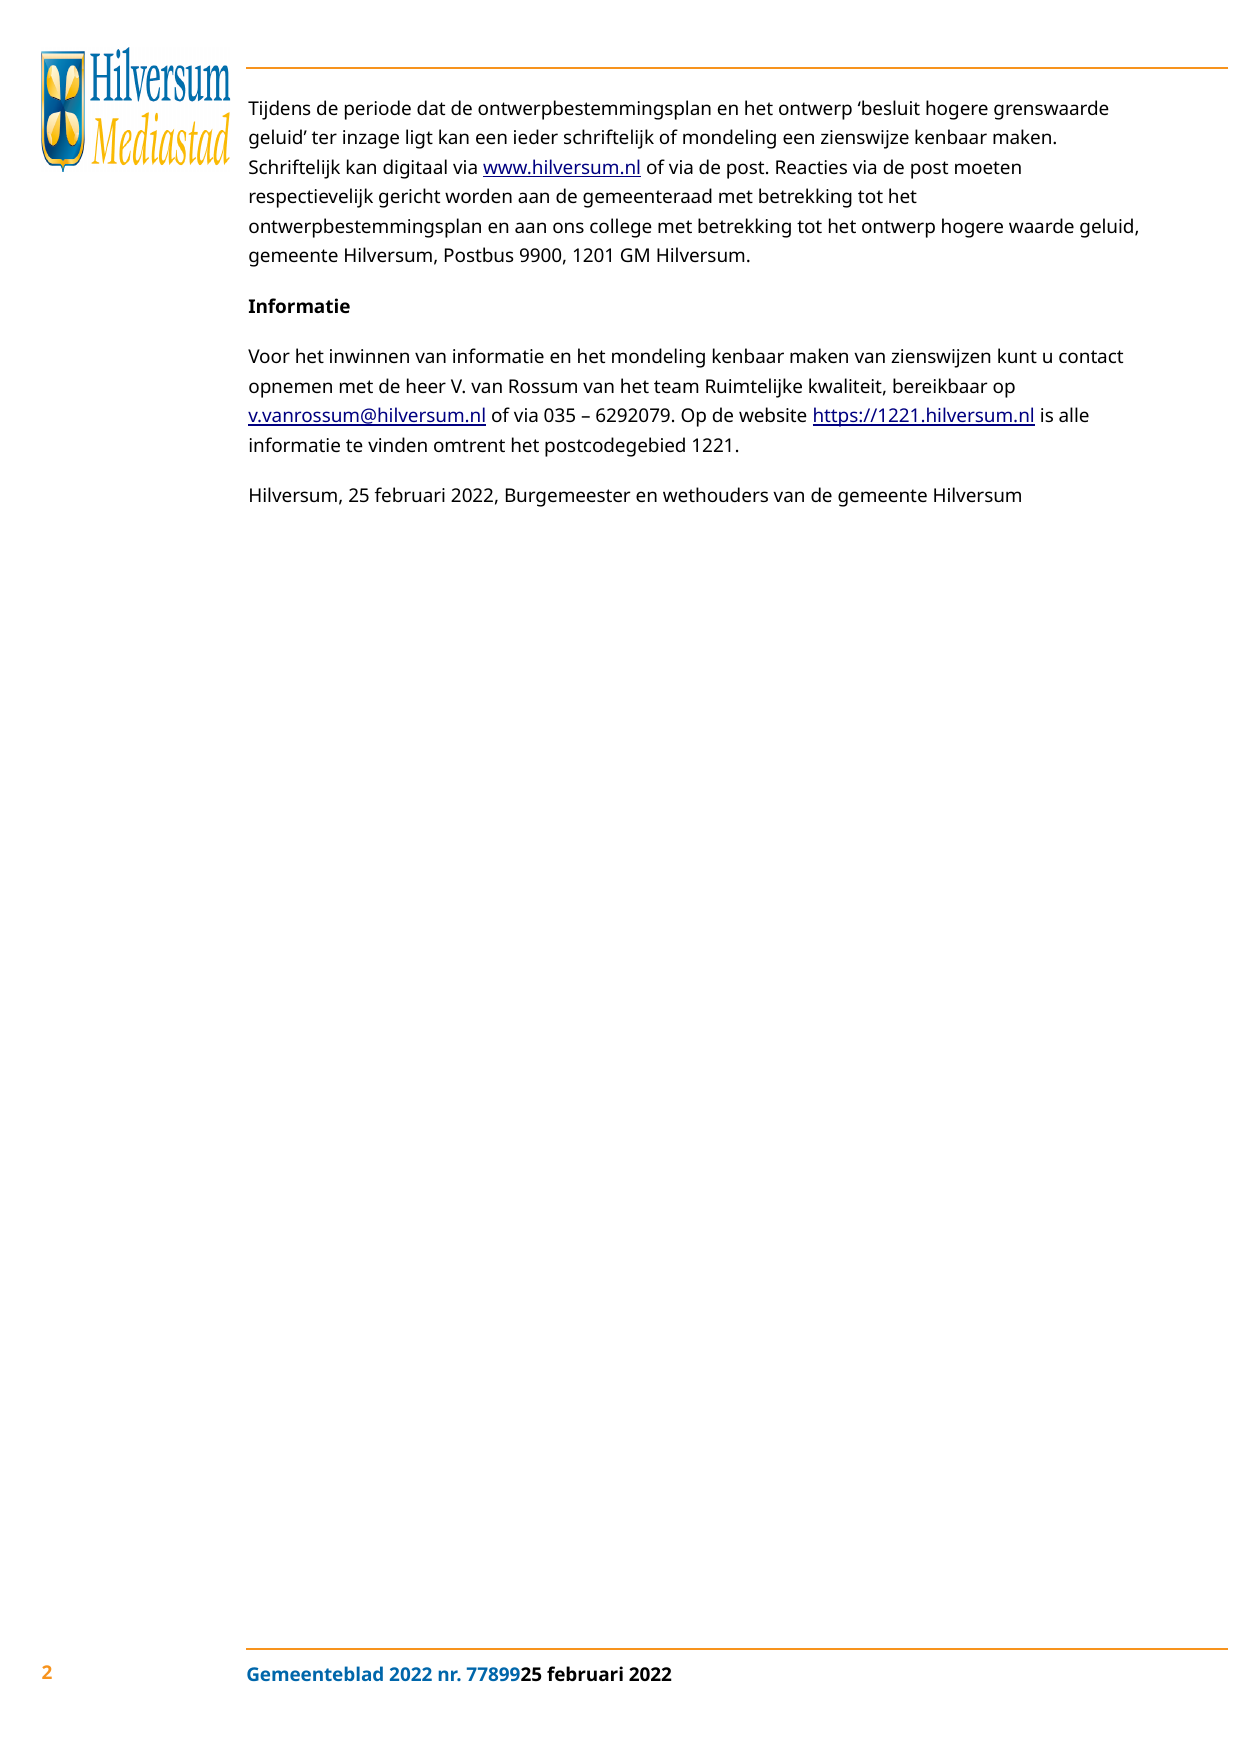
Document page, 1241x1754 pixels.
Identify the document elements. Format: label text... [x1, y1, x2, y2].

text Voor het inwinnen van informatie en het mondeling kenbaar maken van zienswijzen kunt u contact opnemen met de heer V. van Rossum van het team Ruimtelijke kwaliteit, bereikbaar op v.vanrossum@hilversum.nl of via 035 – 6292079. Op de website https://1221.hilversum.nl is alle informatie te vinden omtrent het postcodegebied 1221. [248, 343, 1152, 458]
text Tijdens de periode dat de ontwerpbestemmingsplan en het ontwerp ‘besluit hogere grenswaarde geluid’ ter inzage ligt kan een ieder schriftelijk of mondeling een zienswijze kenbaar maken. Schriftelijk kan digitaal via www.hilversum.nl of via de post. Reacties via de post moeten respectievelijk gericht worden aan de gemeenteraad met betrekking tot het ontwerpbestemmingsplan en aan ons college met betrekking tot het ontwerp hogere waarde geluid, gemeente Hilversum, Postbus 9900, 1201 GM Hilversum. [248, 95, 1152, 268]
picture [41, 47, 231, 172]
text Informatie [248, 293, 1152, 319]
text Hilversum, 25 februari 2022, Burgemeester en wethouders van de gemeente Hilversum [248, 483, 1152, 508]
